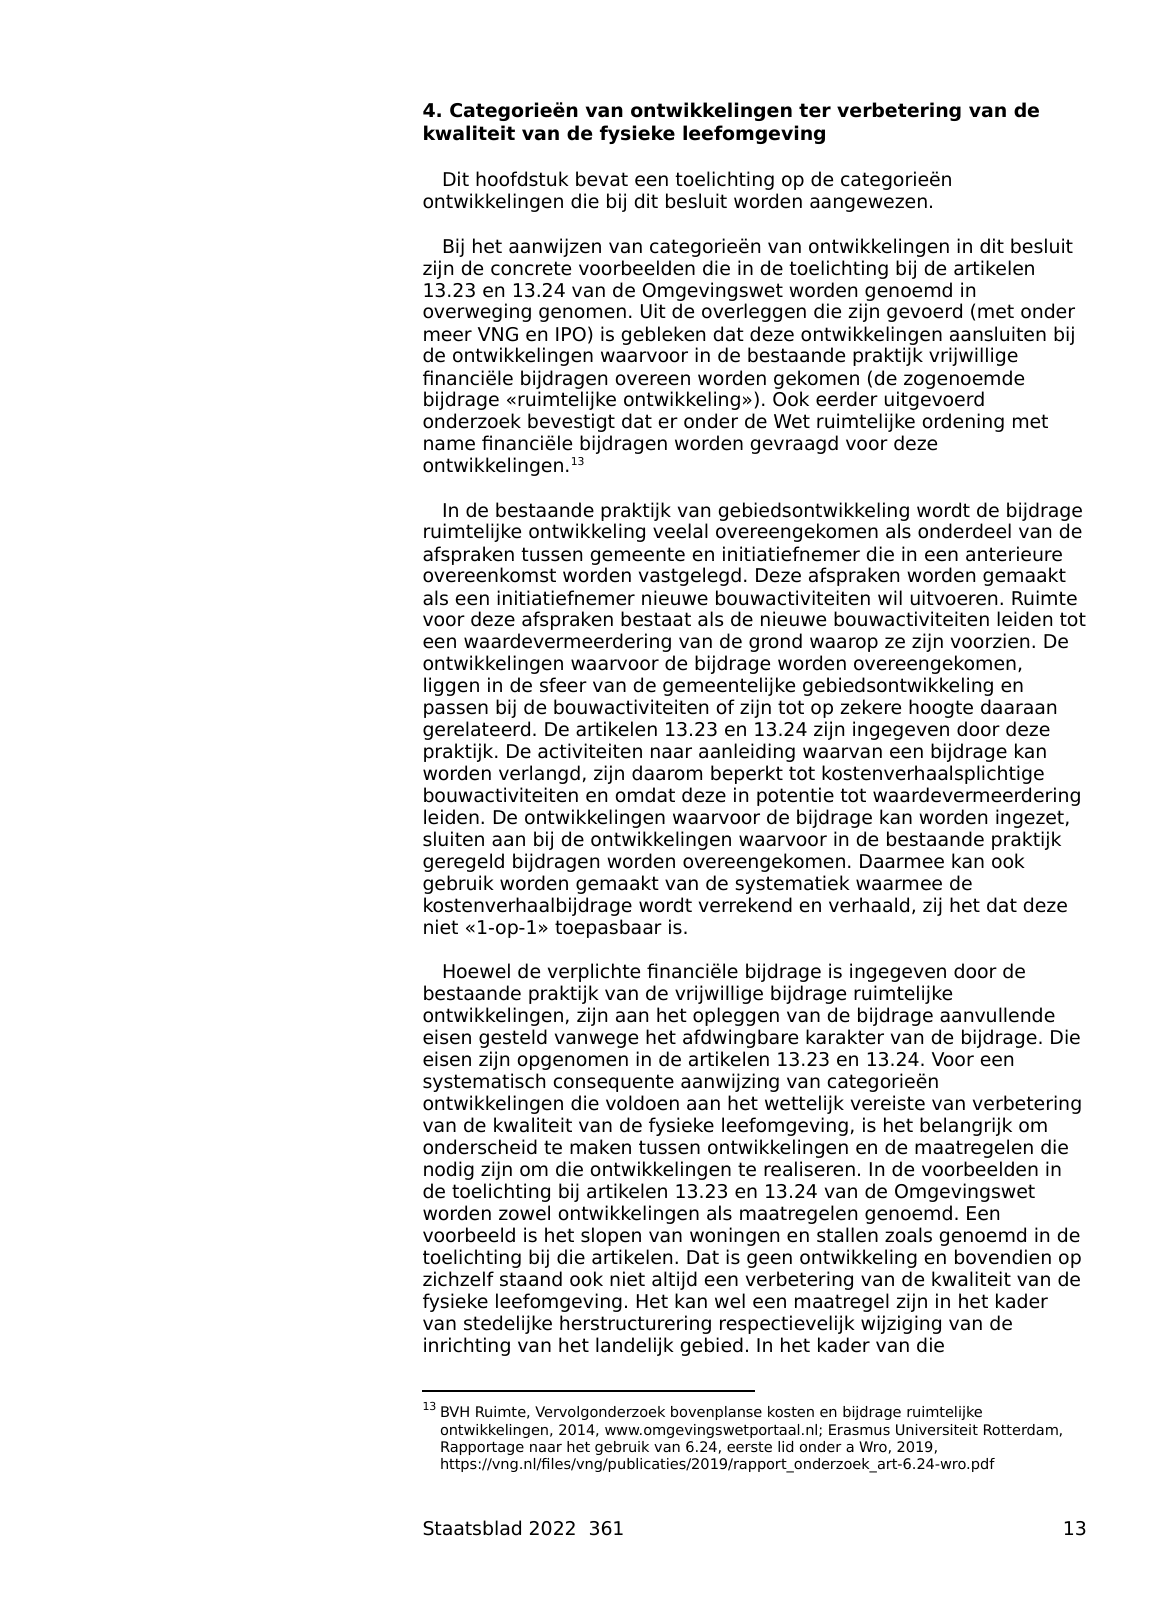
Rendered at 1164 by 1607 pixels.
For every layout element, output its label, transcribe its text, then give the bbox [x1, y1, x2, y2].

text Hoewel de verplichte financiële bijdrage is ingegeven door de bestaande praktijk van de vrijwillige bijdrage ruimtelijke ontwikkelingen, zijn aan het opleggen van de bijdrage aanvullende eisen gesteld vanwege het afdwingbare karakter van de bijdrage. Die eisen zijn opgenomen in de artikelen 13.23 en 13.24. Voor een systematisch consequente aanwijzing van categorieën ontwikkelingen die voldoen aan het wettelijk vereiste van verbetering van de kwaliteit van de fysieke leefomgeving, is het belangrijk om onderscheid te maken tussen ontwikkelingen en de maatregelen die nodig zijn om die ontwikkelingen te realiseren. In de voorbeelden in de toelichting bij artikelen 13.23 en 13.24 van de Omgevingswet worden zowel ontwikkelingen als maatregelen genoemd. Een voorbeeld is het slopen van woningen en stallen zoals genoemd in de toelichting bij die artikelen. Dat is geen ontwikkeling en bovendien op zichzelf staand ook niet altijd een verbetering van de kwaliteit van de fysieke leefomgeving. Het kan wel een maatregel zijn in het kader van stedelijke herstructurering respectievelijk wijziging van de inrichting van het landelijk gebied. In het kader van die [422, 961, 1087, 1357]
text BVH Ruimte, Vervolgonderzoek bovenplanse kosten en bijdrage ruimtelijke ontwikkelingen, 2014, www.omgevingswetportaal.nl; Erasmus Universiteit Rotterdam, Rapportage naar het gebruik van 6.24, eerste lid onder a Wro, 2019, https://vng.nl/files/vng/publicaties/2019/rapport_onderzoek_art-6.24-wro.pdf [422, 1400, 1087, 1473]
subtitle 4. Categorieën van ontwikkelingen ter verbetering van de kwaliteit van de fysieke leefomgeving [422, 100, 1087, 144]
text Dit hoofdstuk bevat een toelichting op de categorieën ontwikkelingen die bij dit besluit worden aangewezen. [422, 169, 1087, 213]
text In de bestaande praktijk van gebiedsontwikkeling wordt de bijdrage ruimtelijke ontwikkeling veelal overeengekomen als onderdeel van de afspraken tussen gemeente en initiatiefnemer die in een anterieure overeenkomst worden vastgelegd. Deze afspraken worden gemaakt als een initiatiefnemer nieuwe bouwactiviteiten wil uitvoeren. Ruimte voor deze afspraken bestaat als de nieuwe bouwactiviteiten leiden tot een waardevermeerdering van de grond waarop ze zijn voorzien. De ontwikkelingen waarvoor de bijdrage worden overeengekomen, liggen in de sfeer van de gemeentelijke gebiedsontwikkeling en passen bij de bouwactiviteiten of zijn tot op zekere hoogte daaraan gerelateerd. De artikelen 13.23 en 13.24 zijn ingegeven door deze praktijk. De activiteiten naar aanleiding waarvan een bijdrage kan worden verlangd, zijn daarom beperkt tot kostenverhaalsplichtige bouwactiviteiten en omdat deze in potentie tot waardevermeerdering leiden. De ontwikkelingen waarvoor de bijdrage kan worden ingezet, sluiten aan bij de ontwikkelingen waarvoor in de bestaande praktijk geregeld bijdragen worden overeengekomen. Daarmee kan ook gebruik worden gemaakt van de systematiek waarmee de kostenverhaalbijdrage wordt verrekend en verhaald, zij het dat deze niet «1-op-1» toepasbaar is. [422, 499, 1087, 939]
text Bij het aanwijzen van categorieën van ontwikkelingen in dit besluit zijn de concrete voorbeelden die in de toelichting bij de artikelen 13.23 en 13.24 van de Omgevingswet worden genoemd in overweging genomen. Uit de overleggen die zijn gevoerd (met onder meer VNG en IPO) is gebleken dat deze ontwikkelingen aansluiten bij de ontwikkelingen waarvoor in de bestaande praktijk vrijwillige financiële bijdragen overeen worden gekomen (de zogenoemde bijdrage «ruimtelijke ontwikkeling»). Ook eerder uitgevoerd onderzoek bevestigt dat er onder de Wet ruimtelijke ordening met name financiële bijdragen worden gevraagd voor deze ontwikkelingen. [422, 236, 1087, 477]
